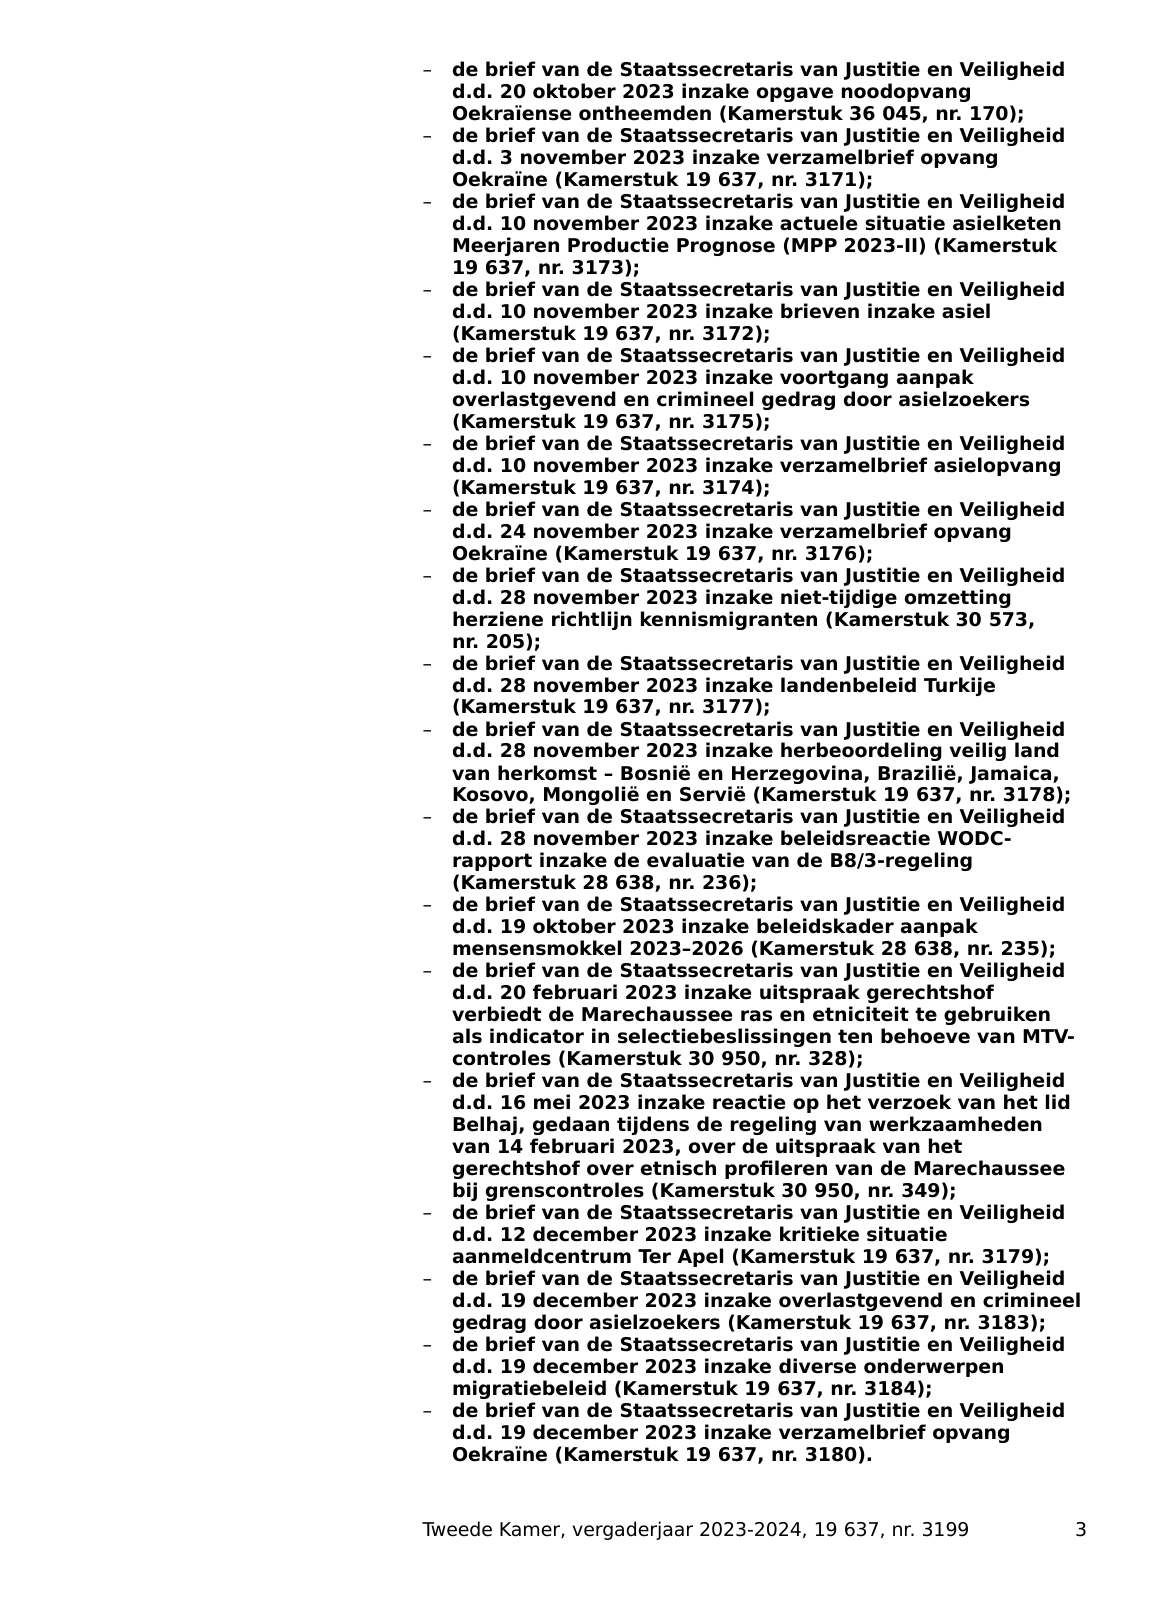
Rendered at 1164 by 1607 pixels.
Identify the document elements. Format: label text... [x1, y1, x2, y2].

text – de brief van de Staatssecretaris van Justitie en Veiligheid d.d. 10 november 2023 inzake actuele situatie asielketen Meerjaren Productie Prognose (MPP 2023-II) (Kamerstuk 19 637, nr. 3173); [422, 191, 1087, 279]
text – de brief van de Staatssecretaris van Justitie en Veiligheid d.d. 10 november 2023 inzake verzamelbrief asielopvang (Kamerstuk 19 637, nr. 3174); [422, 433, 1087, 499]
text – de brief van de Staatssecretaris van Justitie en Veiligheid d.d. 19 december 2023 inzake verzamelbrief opvang Oekraïne (Kamerstuk 19 637, nr. 3180). [422, 1400, 1087, 1466]
text – de brief van de Staatssecretaris van Justitie en Veiligheid d.d. 3 november 2023 inzake verzamelbrief opvang Oekraïne (Kamerstuk 19 637, nr. 3171); [422, 125, 1087, 191]
text – de brief van de Staatssecretaris van Justitie en Veiligheid d.d. 12 december 2023 inzake kritieke situatie aanmeldcentrum Ter Apel (Kamerstuk 19 637, nr. 3179); [422, 1202, 1087, 1268]
text – de brief van de Staatssecretaris van Justitie en Veiligheid d.d. 20 oktober 2023 inzake opgave noodopvang Oekraïense ontheemden (Kamerstuk 36 045, nr. 170); [422, 59, 1087, 125]
text – de brief van de Staatssecretaris van Justitie en Veiligheid d.d. 10 november 2023 inzake voortgang aanpak overlastgevend en crimineel gedrag door asielzoekers (Kamerstuk 19 637, nr. 3175); [422, 345, 1087, 433]
text – de brief van de Staatssecretaris van Justitie en Veiligheid d.d. 19 oktober 2023 inzake beleidskader aanpak mensensmokkel 2023–2026 (Kamerstuk 28 638, nr. 235); [422, 894, 1087, 960]
text – de brief van de Staatssecretaris van Justitie en Veiligheid d.d. 19 december 2023 inzake overlastgevend en crimineel gedrag door asielzoekers (Kamerstuk 19 637, nr. 3183); [422, 1268, 1087, 1334]
text – de brief van de Staatssecretaris van Justitie en Veiligheid d.d. 19 december 2023 inzake diverse onderwerpen migratiebeleid (Kamerstuk 19 637, nr. 3184); [422, 1334, 1087, 1400]
text – de brief van de Staatssecretaris van Justitie en Veiligheid d.d. 10 november 2023 inzake brieven inzake asiel (Kamerstuk 19 637, nr. 3172); [422, 279, 1087, 345]
text – de brief van de Staatssecretaris van Justitie en Veiligheid d.d. 16 mei 2023 inzake reactie op het verzoek van het lid Belhaj, gedaan tijdens de regeling van werkzaamheden van 14 februari 2023, over de uitspraak van het gerechtshof over etnisch profileren van de Marechaussee bij grenscontroles (Kamerstuk 30 950, nr. 349); [422, 1070, 1087, 1202]
text – de brief van de Staatssecretaris van Justitie en Veiligheid d.d. 24 november 2023 inzake verzamelbrief opvang Oekraïne (Kamerstuk 19 637, nr. 3176); [422, 499, 1087, 564]
text – de brief van de Staatssecretaris van Justitie en Veiligheid d.d. 28 november 2023 inzake landenbeleid Turkije (Kamerstuk 19 637, nr. 3177); [422, 652, 1087, 718]
text – de brief van de Staatssecretaris van Justitie en Veiligheid d.d. 28 november 2023 inzake herbeoordeling veilig land van herkomst – Bosnië en Herzegovina, Brazilië, Jamaica, Kosovo, Mongolië en Servië (Kamerstuk 19 637, nr. 3178); [422, 718, 1087, 806]
text – de brief van de Staatssecretaris van Justitie en Veiligheid d.d. 28 november 2023 inzake niet-tijdige omzetting herziene richtlijn kennismigranten (Kamerstuk 30 573, nr. 205); [422, 564, 1087, 652]
text – de brief van de Staatssecretaris van Justitie en Veiligheid d.d. 28 november 2023 inzake beleidsreactie WODC-rapport inzake de evaluatie van de B8/3-regeling (Kamerstuk 28 638, nr. 236); [422, 806, 1087, 894]
text – de brief van de Staatssecretaris van Justitie en Veiligheid d.d. 20 februari 2023 inzake uitspraak gerechtshof verbiedt de Marechaussee ras en etniciteit te gebruiken als indicator in selectiebeslissingen ten behoeve van MTV-controles (Kamerstuk 30 950, nr. 328); [422, 960, 1087, 1070]
